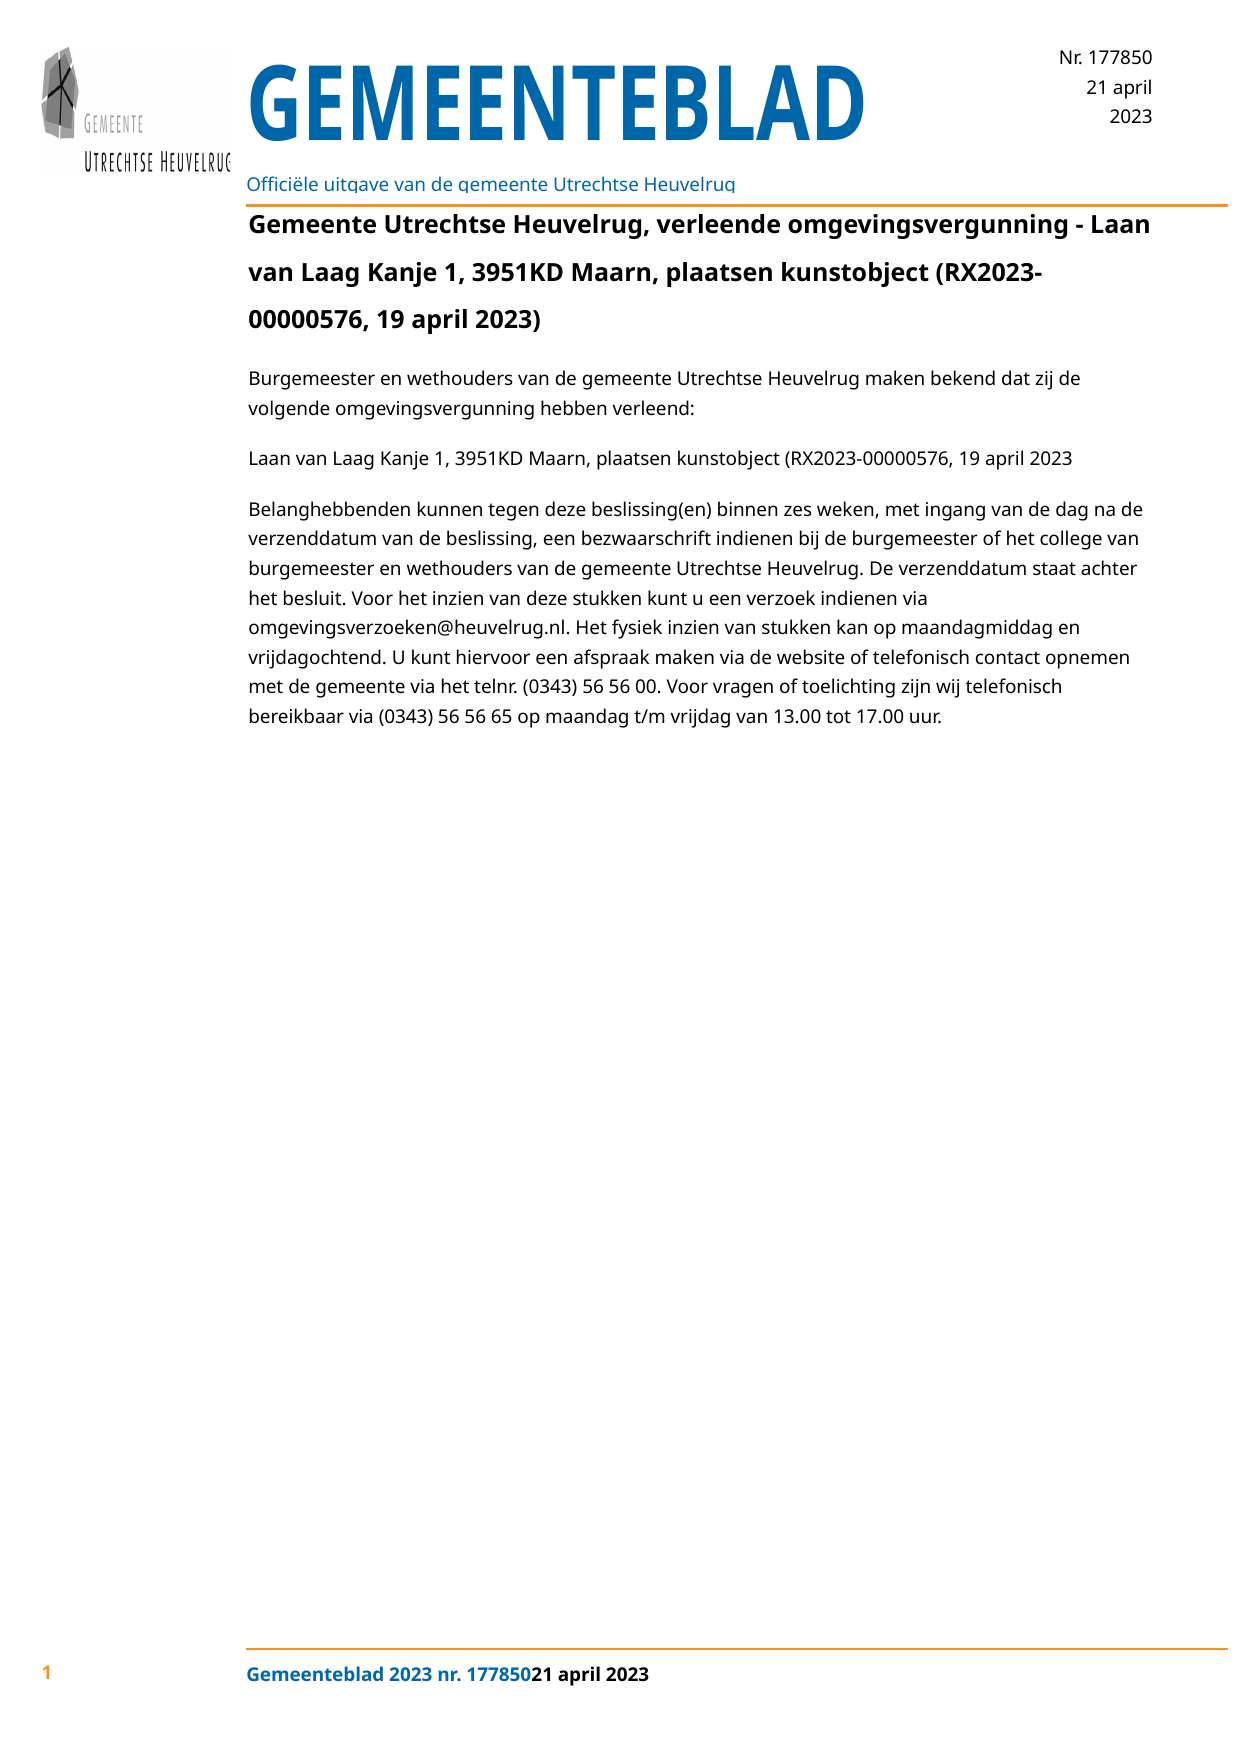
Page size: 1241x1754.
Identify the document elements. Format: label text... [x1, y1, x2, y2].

text Burgemeester en wethouders van de gemeente Utrechtse Heuvelrug maken bekend dat zij de volgende omgevingsvergunning hebben verleend: [248, 366, 1152, 421]
text Laan van Laag Kanje 1, 3951KD Maarn, plaatsen kunstobject (RX2023-00000576, 19 april 2023 [248, 446, 1152, 471]
text Gemeente Utrechtse Heuvelrug, verleende omgevingsvergunning - Laan van Laag Kanje 1, 3951KD Maarn, plaatsen kunstobject (RX2023-00000576, 19 april 2023) [248, 207, 1152, 336]
text Belanghebbenden kunnen tegen deze beslissing(en) binnen zes weken, met ingang van de dag na de verzenddatum van de beslissing, een bezwaarschrift indienen bij de burgemeester of het college van burgemeester en wethouders van de gemeente Utrechtse Heuvelrug. De verzenddatum staat achter het besluit. Voor het inzien van deze stukken kunt u een verzoek indienen via omgevingsverzoeken@heuvelrug.nl. Het fysiek inzien van stukken kan op maandagmiddag en vrijdagochtend. U kunt hiervoor een afspraak maken via de website of telefonisch contact opnemen met de gemeente via het telnr. (0343) 56 56 00. Voor vragen of toelichting zijn wij telefonisch bereikbaar via (0343) 56 56 65 op maandag t/m vrijdag van 13.00 tot 17.00 uur. [248, 496, 1152, 729]
picture [41, 47, 231, 172]
